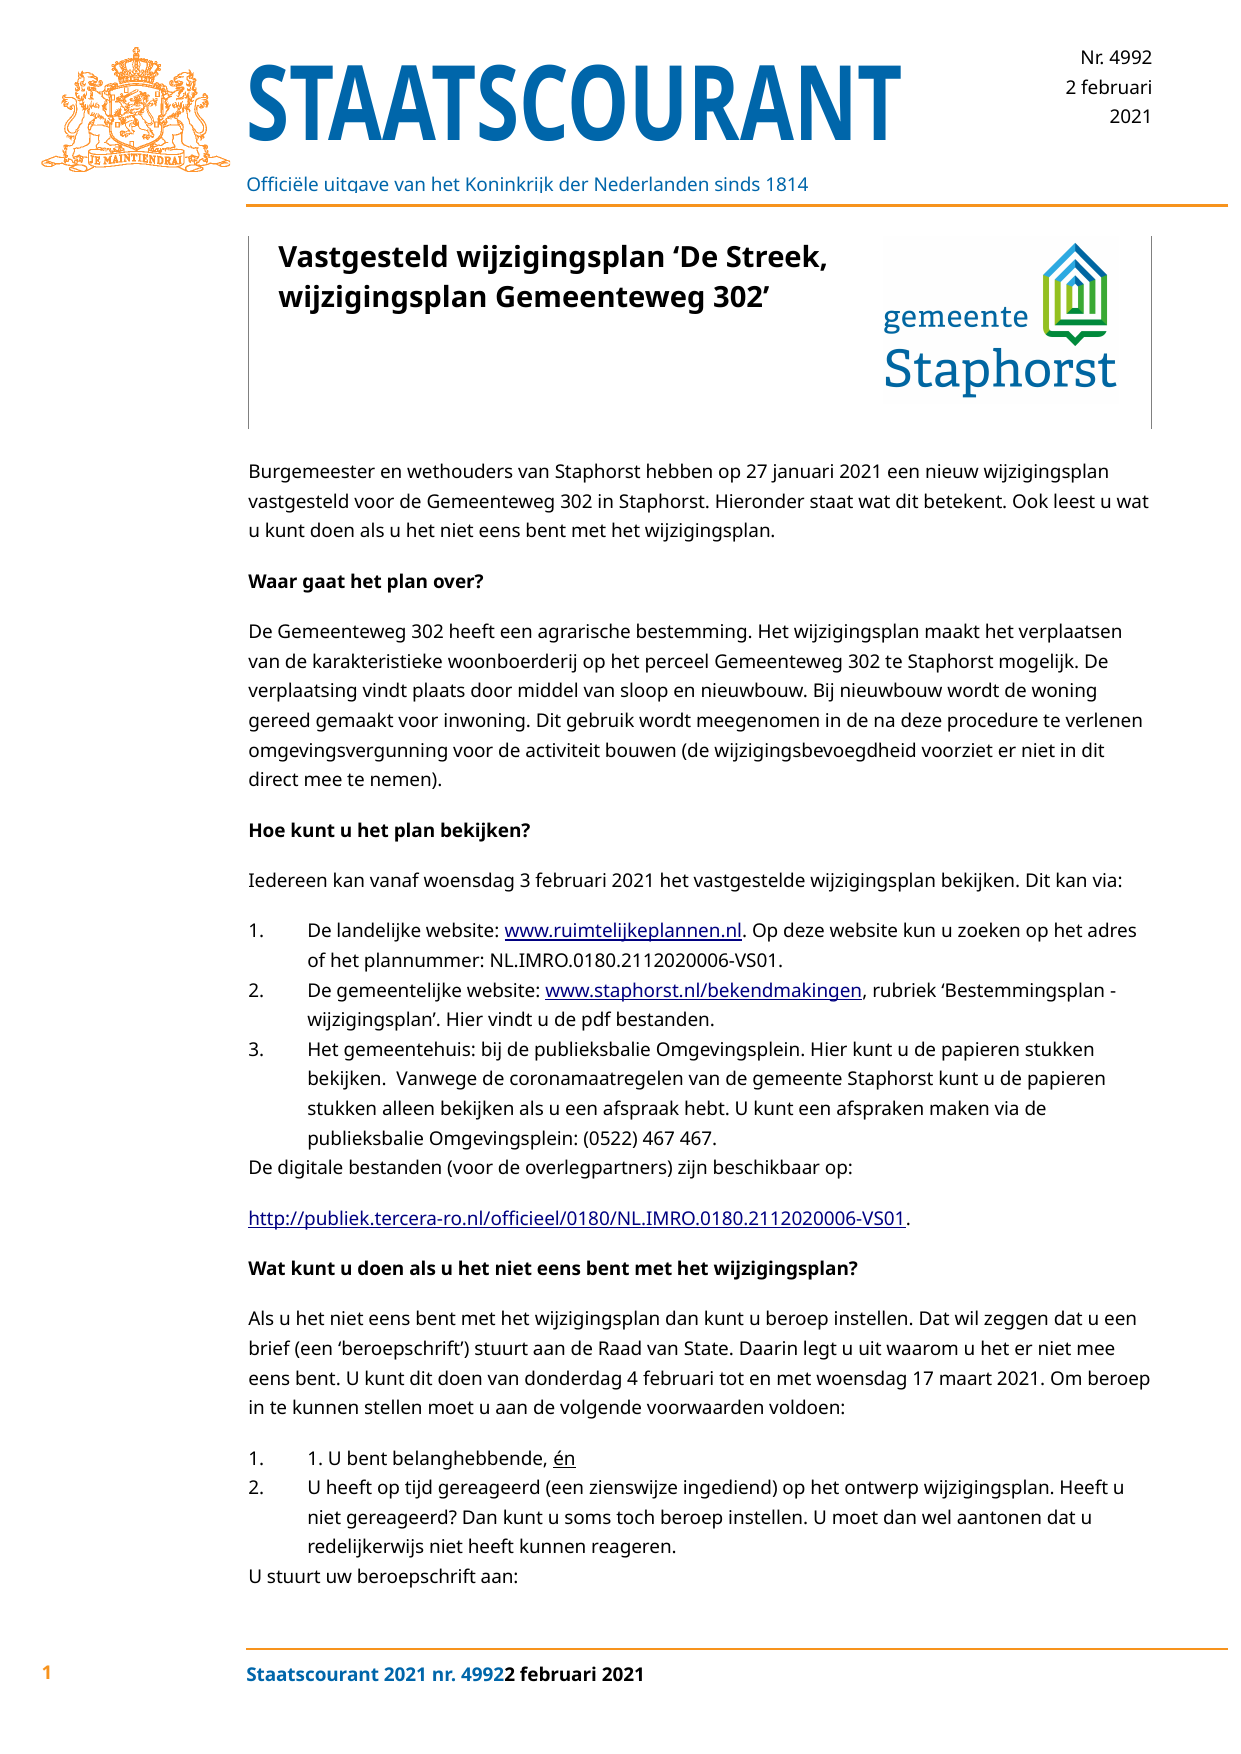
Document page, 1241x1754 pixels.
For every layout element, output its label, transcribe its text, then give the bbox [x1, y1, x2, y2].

list 1. U bent belanghebbende, én [248, 1445, 1152, 1471]
picture [882, 236, 1119, 404]
text De digitale bestanden (voor de overlegpartners) zijn beschikbaar op: [248, 1154, 1152, 1180]
text Hoe kunt u het plan bekijken? [248, 817, 1152, 843]
list De gemeentelijke website: www.staphorst.nl/bekendmakingen, rubriek ‘Bestemmingsplan - wijzigingsplan’. Hier vindt u de pdf bestanden. [248, 977, 1152, 1032]
table_header Vastgesteld wijzigingsplan ‘De Streek, wijzigingsplan Gemeenteweg 302’ [249, 236, 850, 429]
list U heeft op tijd gereageerd (een zienswijze ingediend) op het ontwerp wijzigingsplan. Heeft u niet gereageerd? Dan kunt u soms toch beroep instellen. U moet dan wel aantonen dat u redelijkerwijs niet heeft kunnen reageren. [248, 1474, 1152, 1559]
list De landelijke website: www.ruimtelijkeplannen.nl. Op deze website kun u zoeken op het adres of het plannummer: NL.IMRO.0180.2112020006-VS01. [248, 918, 1152, 973]
text Wat kunt u doen als u het niet eens bent met het wijzigingsplan? [248, 1255, 1152, 1281]
text Burgemeester en wethouders van Staphorst hebben op 27 januari 2021 een nieuw wijzigingsplan vastgesteld voor de Gemeenteweg 302 in Staphorst. Hieronder staat wat dit betekent. Ook leest u wat u kunt doen als u het niet eens bent met het wijzigingsplan. [248, 458, 1152, 543]
text Als u het niet eens bent met het wijzigingsplan dan kunt u beroep instellen. Dat wil zeggen dat u een brief (een ‘beroepschrift’) stuurt aan de Raad van State. Daarin legt u uit waarom u het er niet mee eens bent. U kunt dit doen van donderdag 4 februari tot en met woensdag 17 maart 2021. Om beroep in te kunnen stellen moet u aan de volgende voorwaarden voldoen: [248, 1306, 1152, 1420]
text Waar gaat het plan over? [248, 568, 1152, 594]
list Het gemeentehuis: bij de publieksbalie Omgevingsplein. Hier kunt u de papieren stukken bekijken. Vanwege de coronamaatregelen van de gemeente Staphorst kunt u de papieren stukken alleen bekijken als u een afspraak hebt. U kunt een afspraken maken via de publieksbalie Omgevingsplein: (0522) 467 467. [248, 1036, 1152, 1151]
text Iedereen kan vanaf woensdag 3 februari 2021 het vastgestelde wijzigingsplan bekijken. Dit kan via: [248, 867, 1152, 893]
table_header [850, 236, 1151, 429]
text De Gemeenteweg 302 heeft een agrarische bestemming. Het wijzigingsplan maakt het verplaatsen van de karakteristieke woonboerderij op het perceel Gemeenteweg 302 te Staphorst mogelijk. De verplaatsing vindt plaats door middel van sloop en nieuwbouw. Bij nieuwbouw wordt de woning gereed gemaakt voor inwoning. Dit gebruik wordt meegenomen in de na deze procedure te verlenen omgevingsvergunning voor de activiteit bouwen (de wijzigingsbevoegdheid voorziet er niet in dit direct mee te nemen). [248, 618, 1152, 792]
text U stuurt uw beroepschrift aan: [248, 1563, 1152, 1589]
text http://publiek.tercera-ro.nl/officieel/0180/NL.IMRO.0180.2112020006-VS01. [248, 1205, 1152, 1231]
picture [41, 47, 231, 172]
